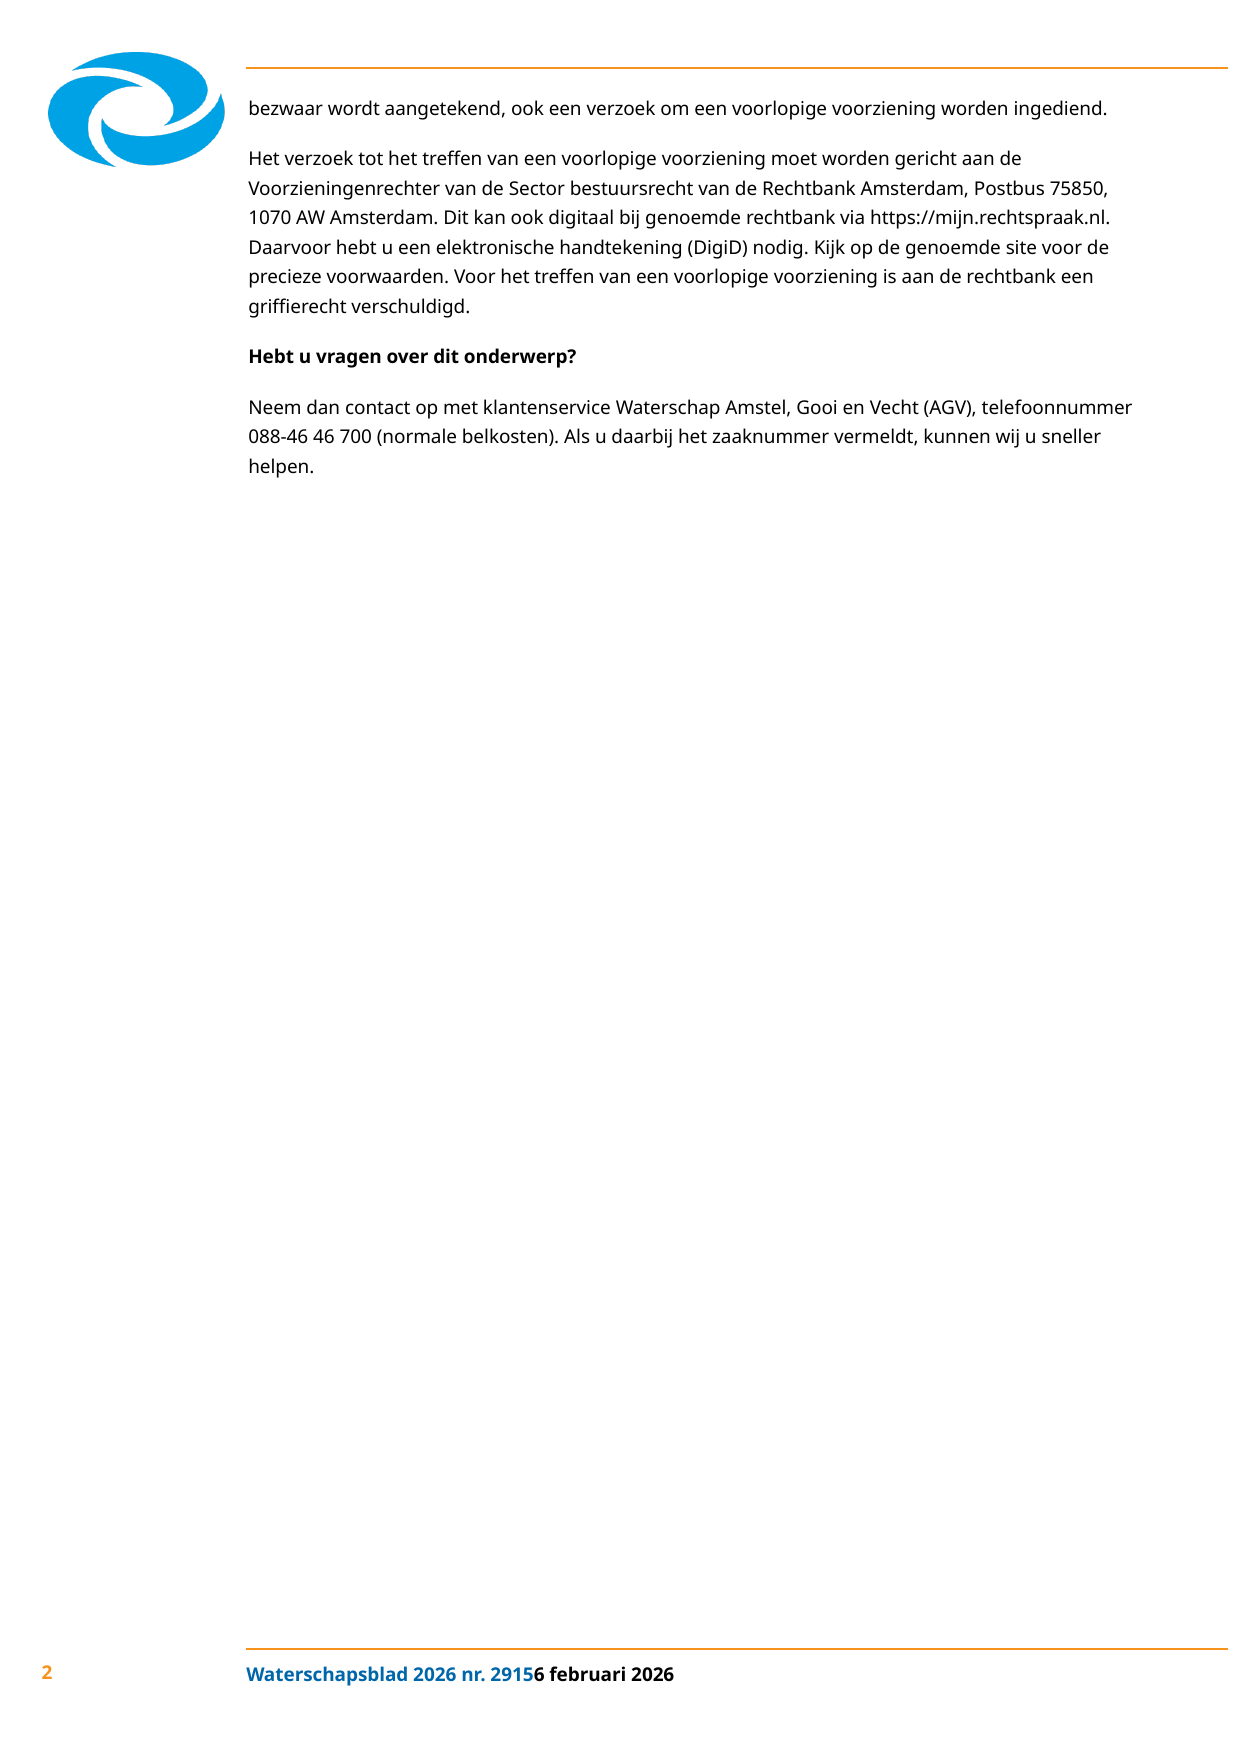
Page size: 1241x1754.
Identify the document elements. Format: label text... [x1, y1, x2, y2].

picture [41, 47, 231, 172]
text Hebt u vragen over dit onderwerp? [248, 343, 1152, 369]
text bezwaar wordt aangetekend, ook een verzoek om een voorlopige voorziening worden ingediend. [248, 95, 1152, 121]
text Neem dan contact op met klantenservice Waterschap Amstel, Gooi en Vecht (AGV), telefoonnummer 088-46 46 700 (normale belkosten). Als u daarbij het zaaknummer vermeldt, kunnen wij u sneller helpen. [248, 394, 1152, 479]
text Het verzoek tot het treffen van een voorlopige voorziening moet worden gericht aan de Voorzieningenrechter van de Sector bestuursrecht van de Rechtbank Amsterdam, Postbus 75850, 1070 AW Amsterdam. Dit kan ook digitaal bij genoemde rechtbank via https://mijn.rechtspraak.nl. Daarvoor hebt u een elektronische handtekening (DigiD) nodig. Kijk op de genoemde site voor de precieze voorwaarden. Voor het treffen van een voorlopige voorziening is aan de rechtbank een griffierecht verschuldigd. [248, 145, 1152, 319]
